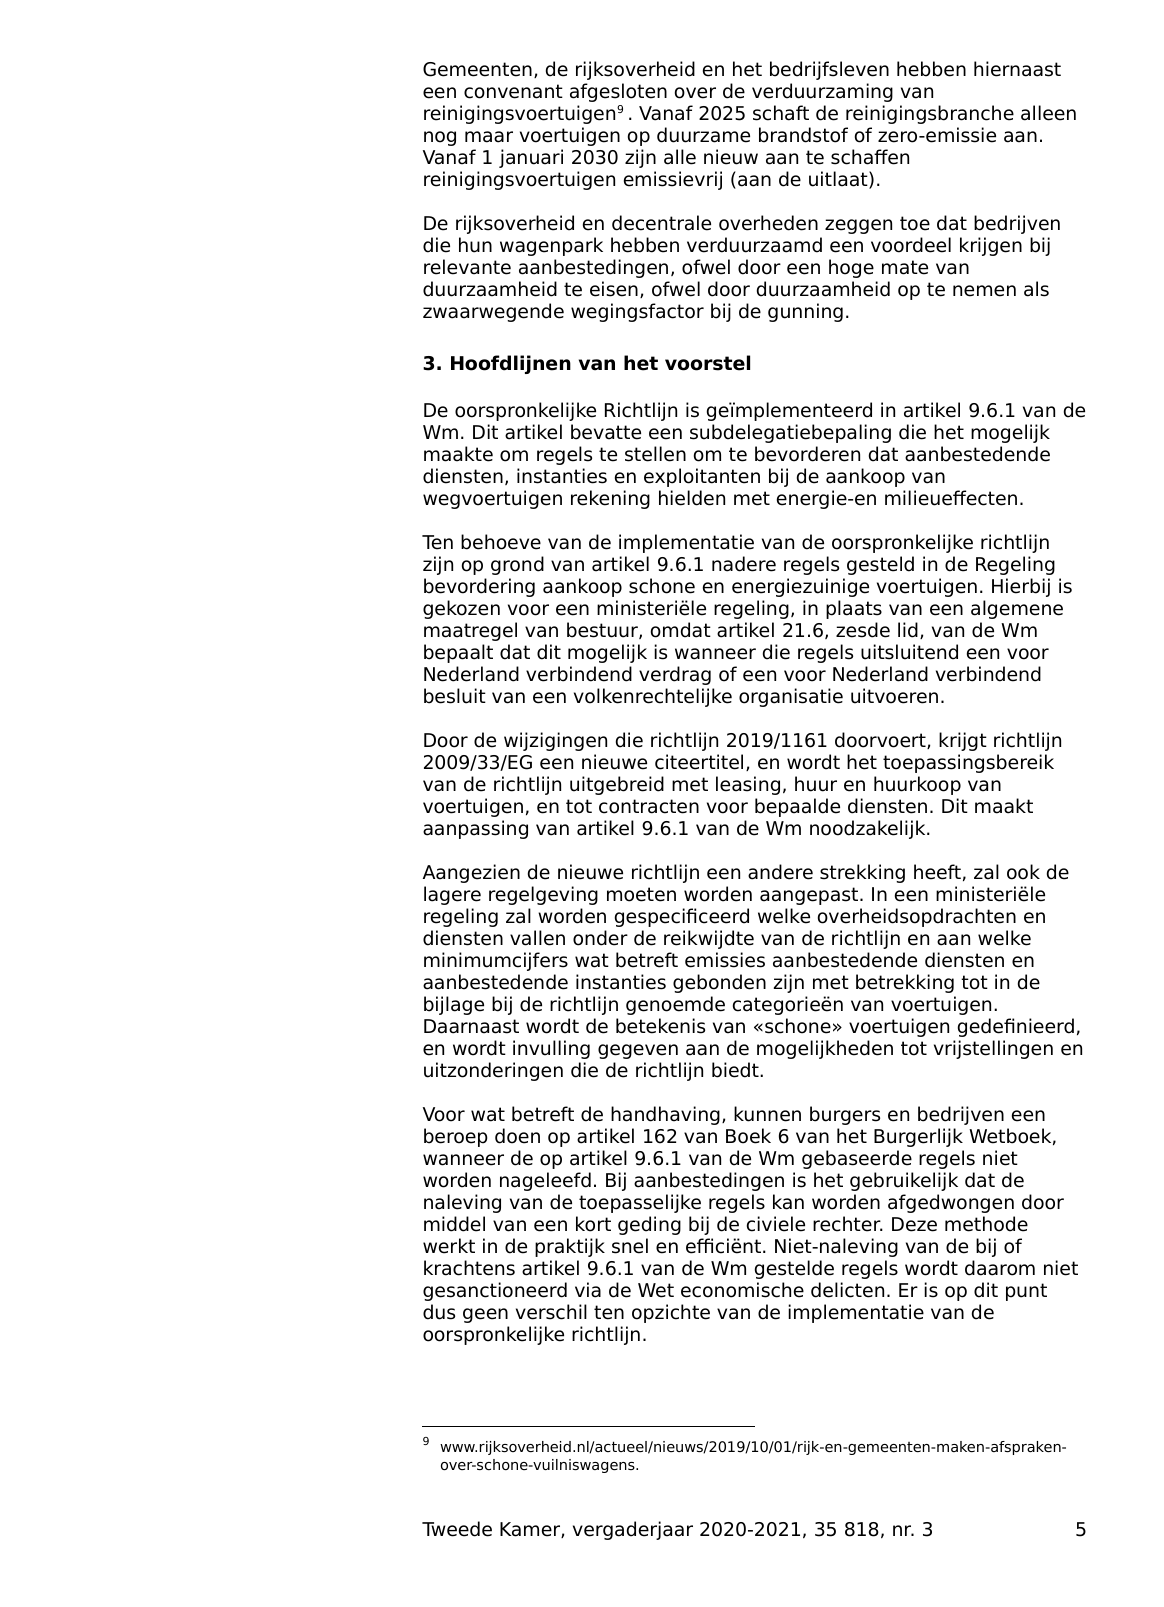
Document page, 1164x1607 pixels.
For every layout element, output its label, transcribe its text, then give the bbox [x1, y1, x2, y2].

text De rijksoverheid en decentrale overheden zeggen toe dat bedrijven die hun wagenpark hebben verduurzaamd een voordeel krijgen bij relevante aanbestedingen, ofwel door een hoge mate van duurzaamheid te eisen, ofwel door duurzaamheid op te nemen als zwaarwegende wegingsfactor bij de gunning. [422, 213, 1087, 323]
subtitle 3. Hoofdlijnen van het voorstel [422, 353, 1087, 375]
text Voor wat betreft de handhaving, kunnen burgers en bedrijven een beroep doen op artikel 162 van Boek 6 van het Burgerlijk Wetboek, wanneer de op artikel 9.6.1 van de Wm gebaseerde regels niet worden nageleefd. Bij aanbestedingen is het gebruikelijk dat de naleving van de toepasselijke regels kan worden afgedwongen door middel van een kort geding bij de civiele rechter. Deze methode werkt in de praktijk snel en efficiënt. Niet-naleving van de bij of krachtens artikel 9.6.1 van de Wm gestelde regels wordt daarom niet gesanctioneerd via de Wet economische delicten. Er is op dit punt dus geen verschil ten opzichte van de implementatie van de oorspronkelijke richtlijn. [422, 1104, 1087, 1346]
text Ten behoeve van de implementatie van de oorspronkelijke richtlijn zijn op grond van artikel 9.6.1 nadere regels gesteld in de Regeling bevordering aankoop schone en energiezuinige voertuigen. Hierbij is gekozen voor een ministeriële regeling, in plaats van een algemene maatregel van bestuur, omdat artikel 21.6, zesde lid, van de Wm bepaalt dat dit mogelijk is wanneer die regels uitsluitend een voor Nederland verbindend verdrag of een voor Nederland verbindend besluit van een volkenrechtelijke organisatie uitvoeren. [422, 532, 1087, 708]
text Aangezien de nieuwe richtlijn een andere strekking heeft, zal ook de lagere regelgeving moeten worden aangepast. In een ministeriële regeling zal worden gespecificeerd welke overheidsopdrachten en diensten vallen onder de reikwijdte van de richtlijn en aan welke minimumcijfers wat betreft emissies aanbestedende diensten en aanbestedende instanties gebonden zijn met betrekking tot in de bijlage bij de richtlijn genoemde categorieën van voertuigen. Daarnaast wordt de betekenis van «schone» voertuigen gedefinieerd, en wordt invulling gegeven aan de mogelijkheden tot vrijstellingen en uitzonderingen die de richtlijn biedt. [422, 862, 1087, 1082]
text De oorspronkelijke Richtlijn is geïmplementeerd in artikel 9.6.1 van de Wm. Dit artikel bevatte een subdelegatiebepaling die het mogelijk maakte om regels te stellen om te bevorderen dat aanbestedende diensten, instanties en exploitanten bij de aankoop van wegvoertuigen rekening hielden met energie-en milieueffecten. [422, 400, 1087, 510]
text Gemeenten, de rijksoverheid en het bedrijfsleven hebben hiernaast een convenant afgesloten over de verduurzaming van reinigingsvoertuigen. Vanaf 2025 schaft de reinigingsbranche alleen nog maar voertuigen op duurzame brandstof of zero-emissie aan. Vanaf 1 januari 2030 zijn alle nieuw aan te schaffen reinigingsvoertuigen emissievrij (aan de uitlaat). [422, 59, 1087, 191]
text Door de wijzigingen die richtlijn 2019/1161 doorvoert, krijgt richtlijn 2009/33/EG een nieuwe citeertitel, en wordt het toepassingsbereik van de richtlijn uitgebreid met leasing, huur en huurkoop van voertuigen, en tot contracten voor bepaalde diensten. Dit maakt aanpassing van artikel 9.6.1 van de Wm noodzakelijk. [422, 730, 1087, 840]
text www.rijksoverheid.nl/actueel/nieuws/2019/10/01/rijk-en-gemeenten-maken-afspraken-over-schone-vuilniswagens. [422, 1435, 1087, 1474]
